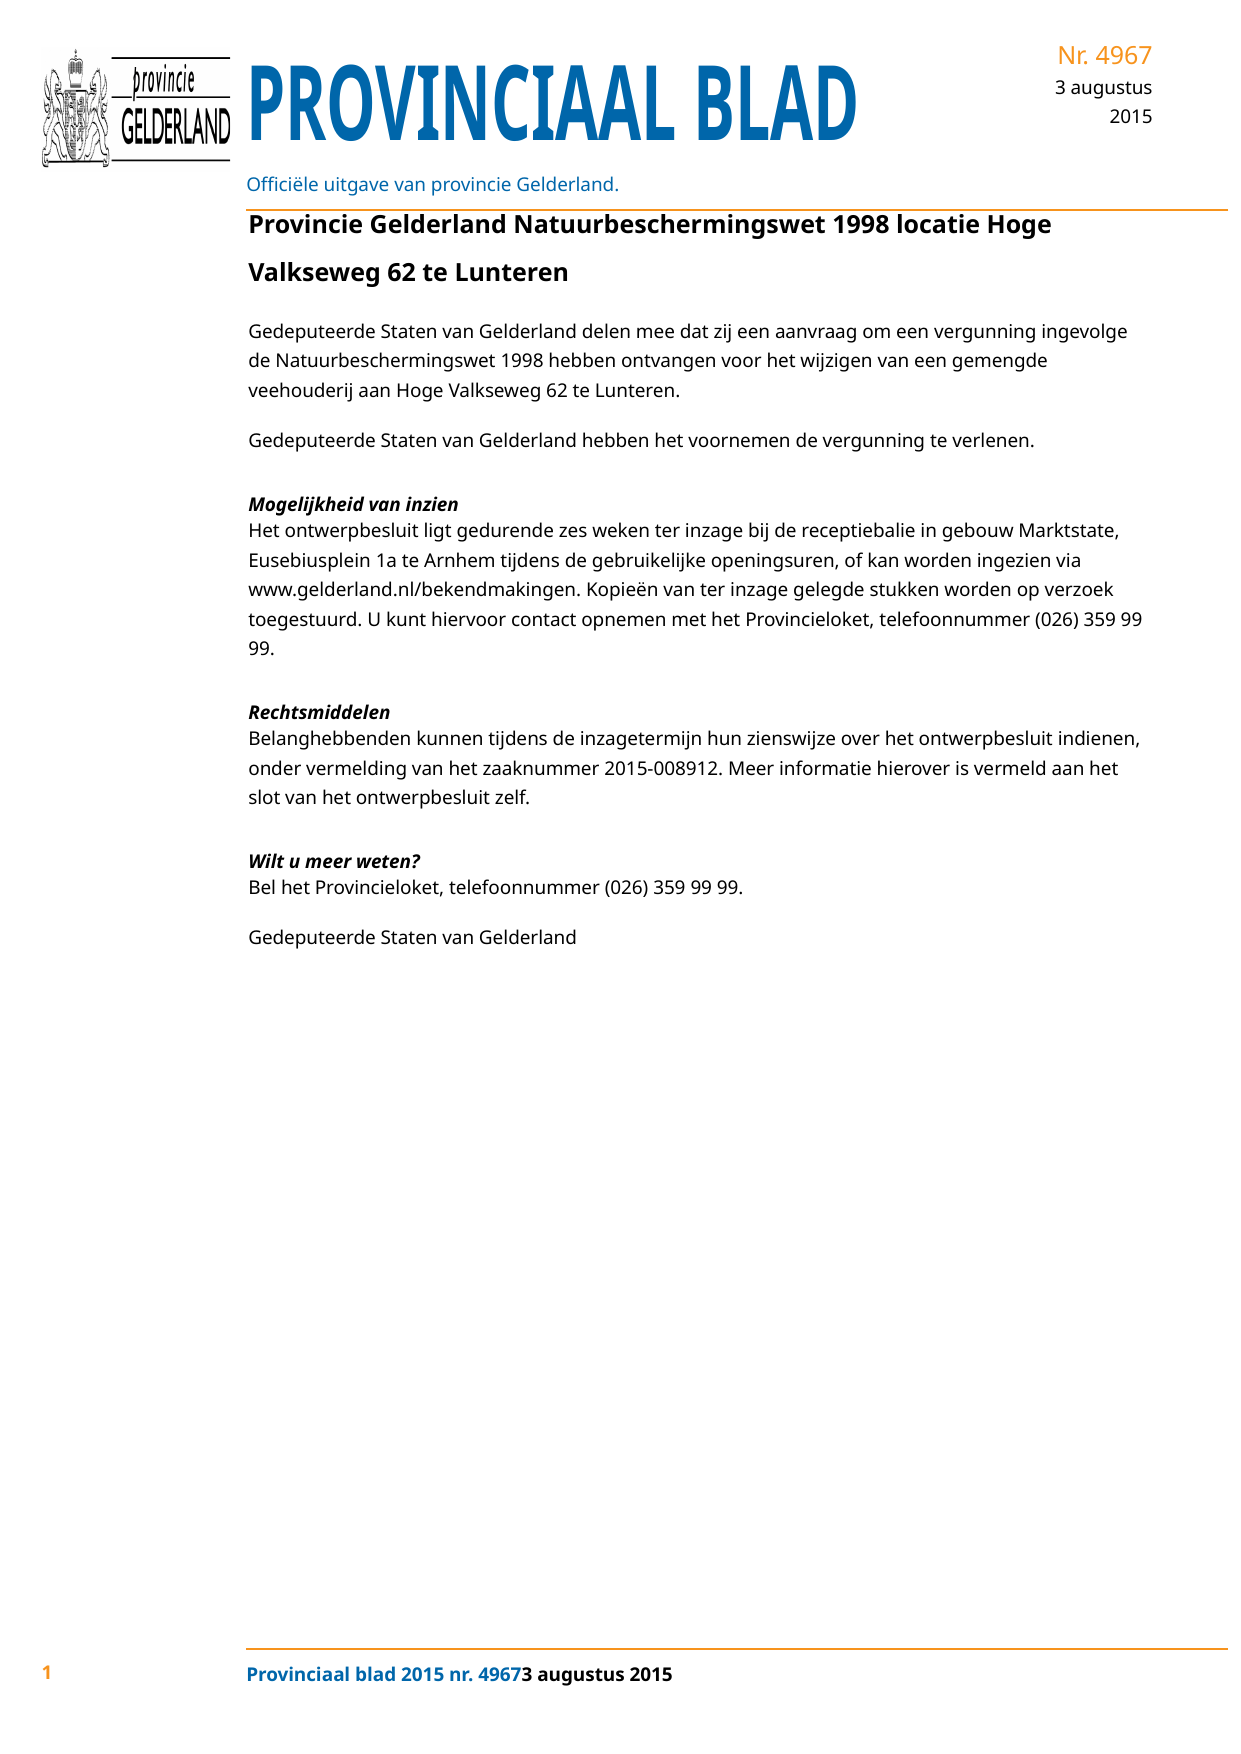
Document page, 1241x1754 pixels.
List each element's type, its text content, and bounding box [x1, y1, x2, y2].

text Belanghebbenden kunnen tijdens de inzagetermijn hun zienswijze over het ontwerpbesluit indienen, onder vermelding van het zaaknummer 2015-008912. Meer informatie hierover is vermeld aan het slot van het ontwerpbesluit zelf. [248, 725, 1152, 810]
text Gedeputeerde Staten van Gelderland hebben het voornemen de vergunning te verlenen. [248, 427, 1152, 453]
text Provincie Gelderland Natuurbeschermingswet 1998 locatie Hoge Valkseweg 62 te Lunteren [248, 211, 1152, 288]
text Wilt u meer weten? [248, 848, 1152, 874]
text Gedeputeerde Staten van Gelderland delen mee dat zij een aanvraag om een vergunning ingevolge de Natuurbeschermingswet 1998 hebben ontvangen voor het wijzigen van een gemengde veehouderij aan Hoge Valkseweg 62 te Lunteren. [248, 318, 1152, 403]
text Mogelijkheid van inzien [248, 491, 1152, 517]
text Het ontwerpbesluit ligt gedurende zes weken ter inzage bij de receptiebalie in gebouw Marktstate, Eusebiusplein 1a te Arnhem tijdens de gebruikelijke openingsuren, of kan worden ingezien via www.gelderland.nl/bekendmakingen. Kopieën van ter inzage gelegde stukken worden op verzoek toegestuurd. U kunt hiervoor contact opnemen met het Provincieloket, telefoonnummer (026) 359 99 99. [248, 517, 1152, 661]
picture [41, 47, 231, 172]
text Bel het Provincieloket, telefoonnummer (026) 359 99 99. [248, 874, 1152, 900]
text Rechtsmiddelen [248, 699, 1152, 725]
text Gedeputeerde Staten van Gelderland [248, 924, 1152, 950]
